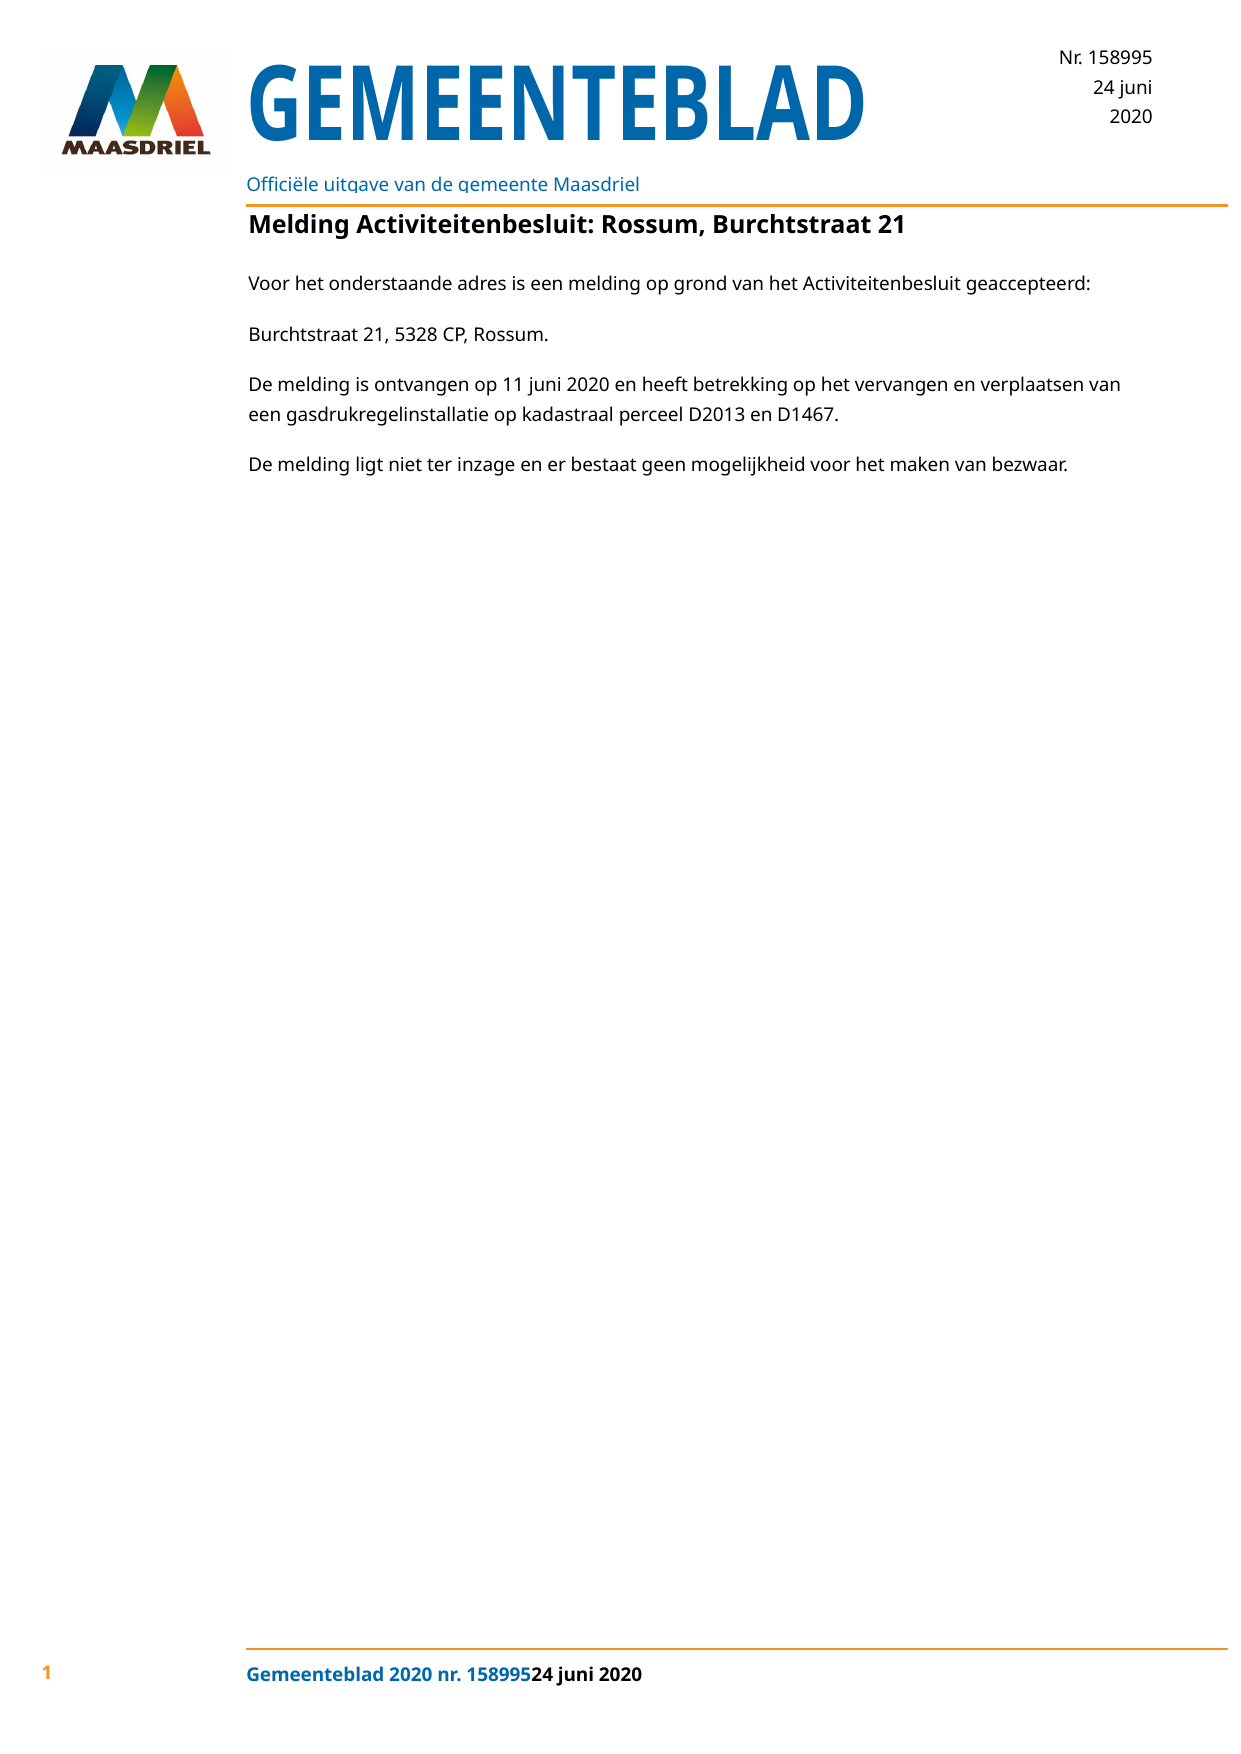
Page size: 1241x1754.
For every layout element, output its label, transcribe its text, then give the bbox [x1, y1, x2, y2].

text Burchtstraat 21, 5328 CP, Rossum. [248, 321, 1152, 346]
text Voor het onderstaande adres is een melding op grond van het Activiteitenbesluit geaccepteerd: [248, 270, 1152, 296]
text Melding Activiteitenbesluit: Rossum, Burchtstraat 21 [248, 207, 1152, 241]
text De melding ligt niet ter inzage en er bestaat geen mogelijkheid voor het maken van bezwaar. [248, 451, 1152, 477]
text De melding is ontvangen op 11 juni 2020 en heeft betrekking op het vervangen en verplaatsen van een gasdrukregelinstallatie op kadastraal perceel D2013 en D1467. [248, 371, 1152, 426]
picture [41, 47, 231, 172]
